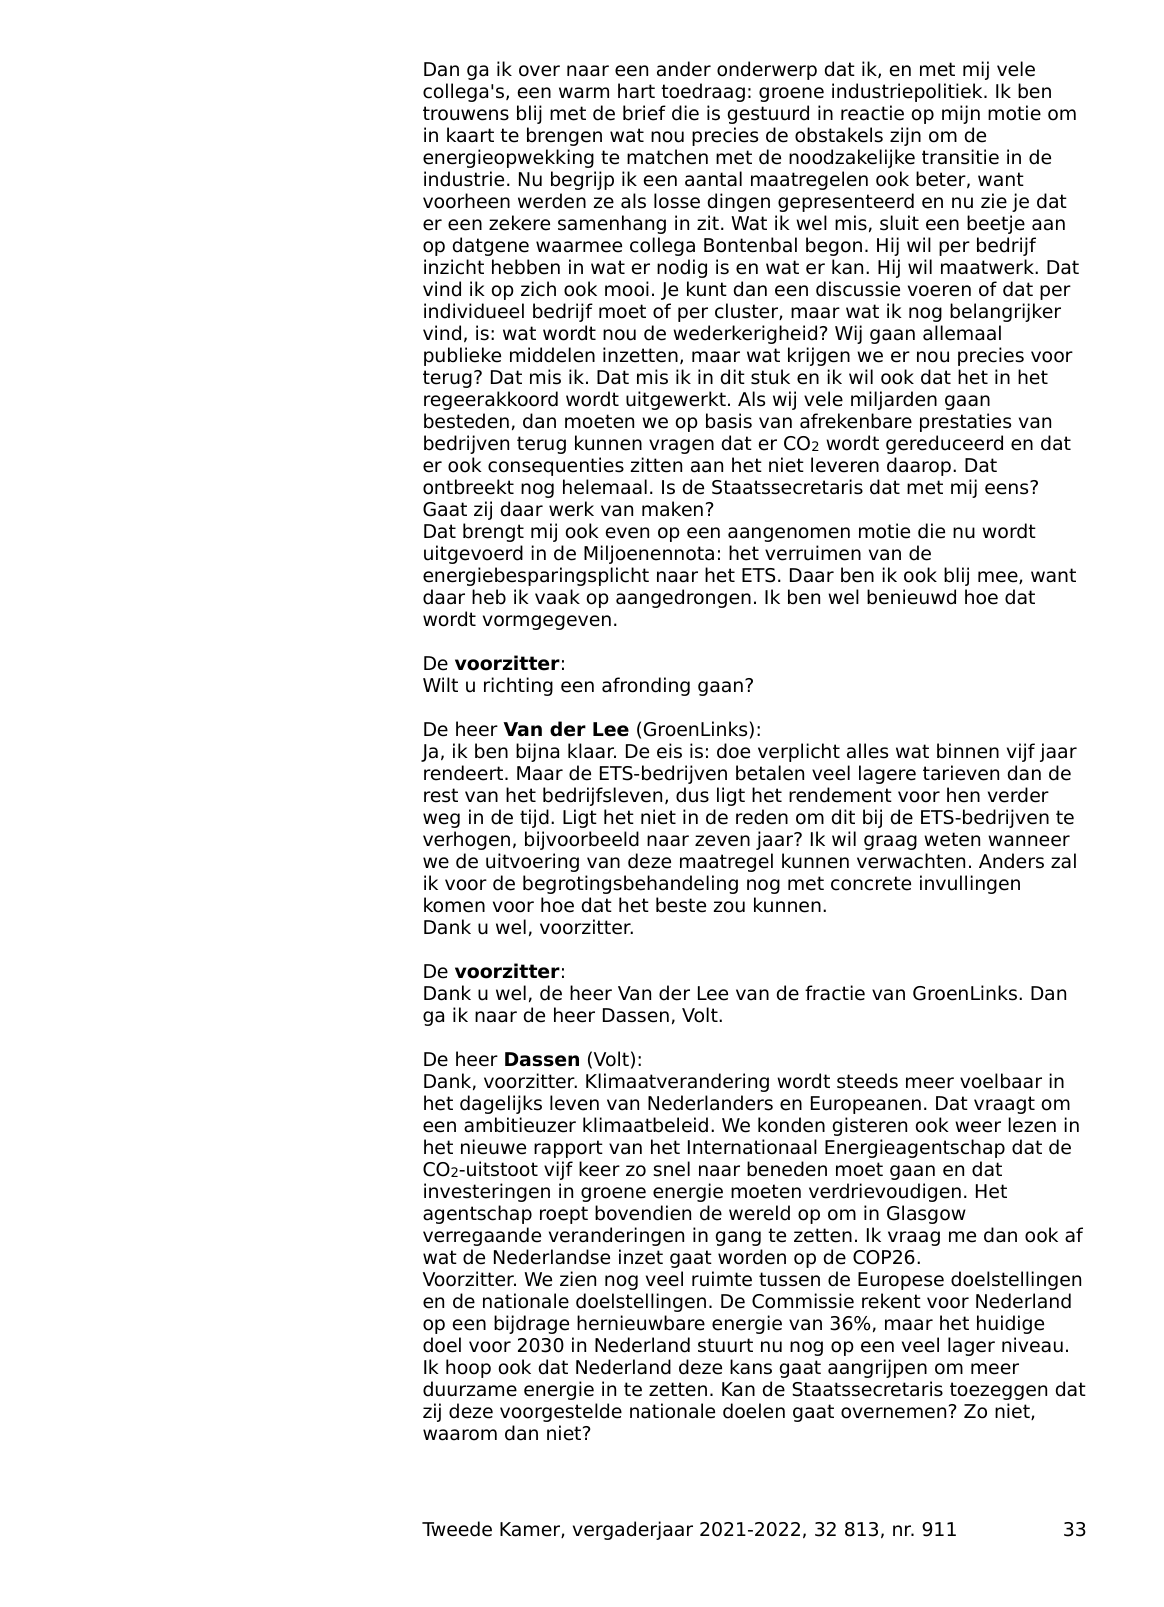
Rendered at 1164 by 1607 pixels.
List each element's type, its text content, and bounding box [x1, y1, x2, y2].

text De heer Van der Lee (GroenLinks): [422, 719, 1087, 741]
text De heer Dassen (Volt): [422, 1049, 1087, 1071]
text Ja, ik ben bijna klaar. De eis is: doe verplicht alles wat binnen vijf jaar rendeert. Maar de ETS-bedrijven betalen veel lagere tarieven dan de rest van het bedrijfsleven, dus ligt het rendement voor hen verder weg in de tijd. Ligt het niet in de reden om dit bij de ETS-bedrijven te verhogen, bijvoorbeeld naar zeven jaar? Ik wil graag weten wanneer we de uitvoering van deze maatregel kunnen verwachten. Anders zal ik voor de begrotingsbehandeling nog met concrete invullingen komen voor hoe dat het beste zou kunnen. [422, 741, 1087, 917]
text Dank u wel, de heer Van der Lee van de fractie van GroenLinks. Dan ga ik naar de heer Dassen, Volt. [422, 983, 1087, 1027]
text Dank, voorzitter. Klimaatverandering wordt steeds meer voelbaar in het dagelijks leven van Nederlanders en Europeanen. Dat vraagt om een ambitieuzer klimaatbeleid. We konden gisteren ook weer lezen in het nieuwe rapport van het Internationaal Energieagentschap dat de CO2-uitstoot vijf keer zo snel naar beneden moet gaan en dat investeringen in groene energie moeten verdrievoudigen. Het agentschap roept bovendien de wereld op om in Glasgow verregaande veranderingen in gang te zetten. Ik vraag me dan ook af wat de Nederlandse inzet gaat worden op de COP26. [422, 1071, 1087, 1269]
text Dank u wel, voorzitter. [422, 917, 1087, 939]
text De voorzitter: [422, 961, 1087, 983]
text Voorzitter. We zien nog veel ruimte tussen de Europese doelstellingen en de nationale doelstellingen. De Commissie rekent voor Nederland op een bijdrage hernieuwbare energie van 36%, maar het huidige doel voor 2030 in Nederland stuurt nu nog op een veel lager niveau. Ik hoop ook dat Nederland deze kans gaat aangrijpen om meer duurzame energie in te zetten. Kan de Staatssecretaris toezeggen dat zij deze voorgestelde nationale doelen gaat overnemen? Zo niet, waarom dan niet? [422, 1269, 1087, 1444]
text Dat brengt mij ook even op een aangenomen motie die nu wordt uitgevoerd in de Miljoenennota: het verruimen van de energiebesparingsplicht naar het ETS. Daar ben ik ook blij mee, want daar heb ik vaak op aangedrongen. Ik ben wel benieuwd hoe dat wordt vormgegeven. [422, 521, 1087, 631]
text Wilt u richting een afronding gaan? [422, 675, 1087, 697]
text Dan ga ik over naar een ander onderwerp dat ik, en met mij vele collega's, een warm hart toedraag: groene industriepolitiek. Ik ben trouwens blij met de brief die is gestuurd in reactie op mijn motie om in kaart te brengen wat nou precies de obstakels zijn om de energieopwekking te matchen met de noodzakelijke transitie in de industrie. Nu begrijp ik een aantal maatregelen ook beter, want voorheen werden ze als losse dingen gepresenteerd en nu zie je dat er een zekere samenhang in zit. Wat ik wel mis, sluit een beetje aan op datgene waarmee collega Bontenbal begon. Hij wil per bedrijf inzicht hebben in wat er nodig is en wat er kan. Hij wil maatwerk. Dat vind ik op zich ook mooi. Je kunt dan een discussie voeren of dat per individueel bedrijf moet of per cluster, maar wat ik nog belangrijker vind, is: wat wordt nou de wederkerigheid? Wij gaan allemaal publieke middelen inzetten, maar wat krijgen we er nou precies voor terug? Dat mis ik. Dat mis ik in dit stuk en ik wil ook dat het in het regeerakkoord wordt uitgewerkt. Als wij vele miljarden gaan besteden, dan moeten we op basis van afrekenbare prestaties van bedrijven terug kunnen vragen dat er CO2 wordt gereduceerd en dat er ook consequenties zitten aan het niet leveren daarop. Dat ontbreekt nog helemaal. Is de Staatssecretaris dat met mij eens? Gaat zij daar werk van maken? [422, 59, 1087, 521]
text De voorzitter: [422, 653, 1087, 675]
